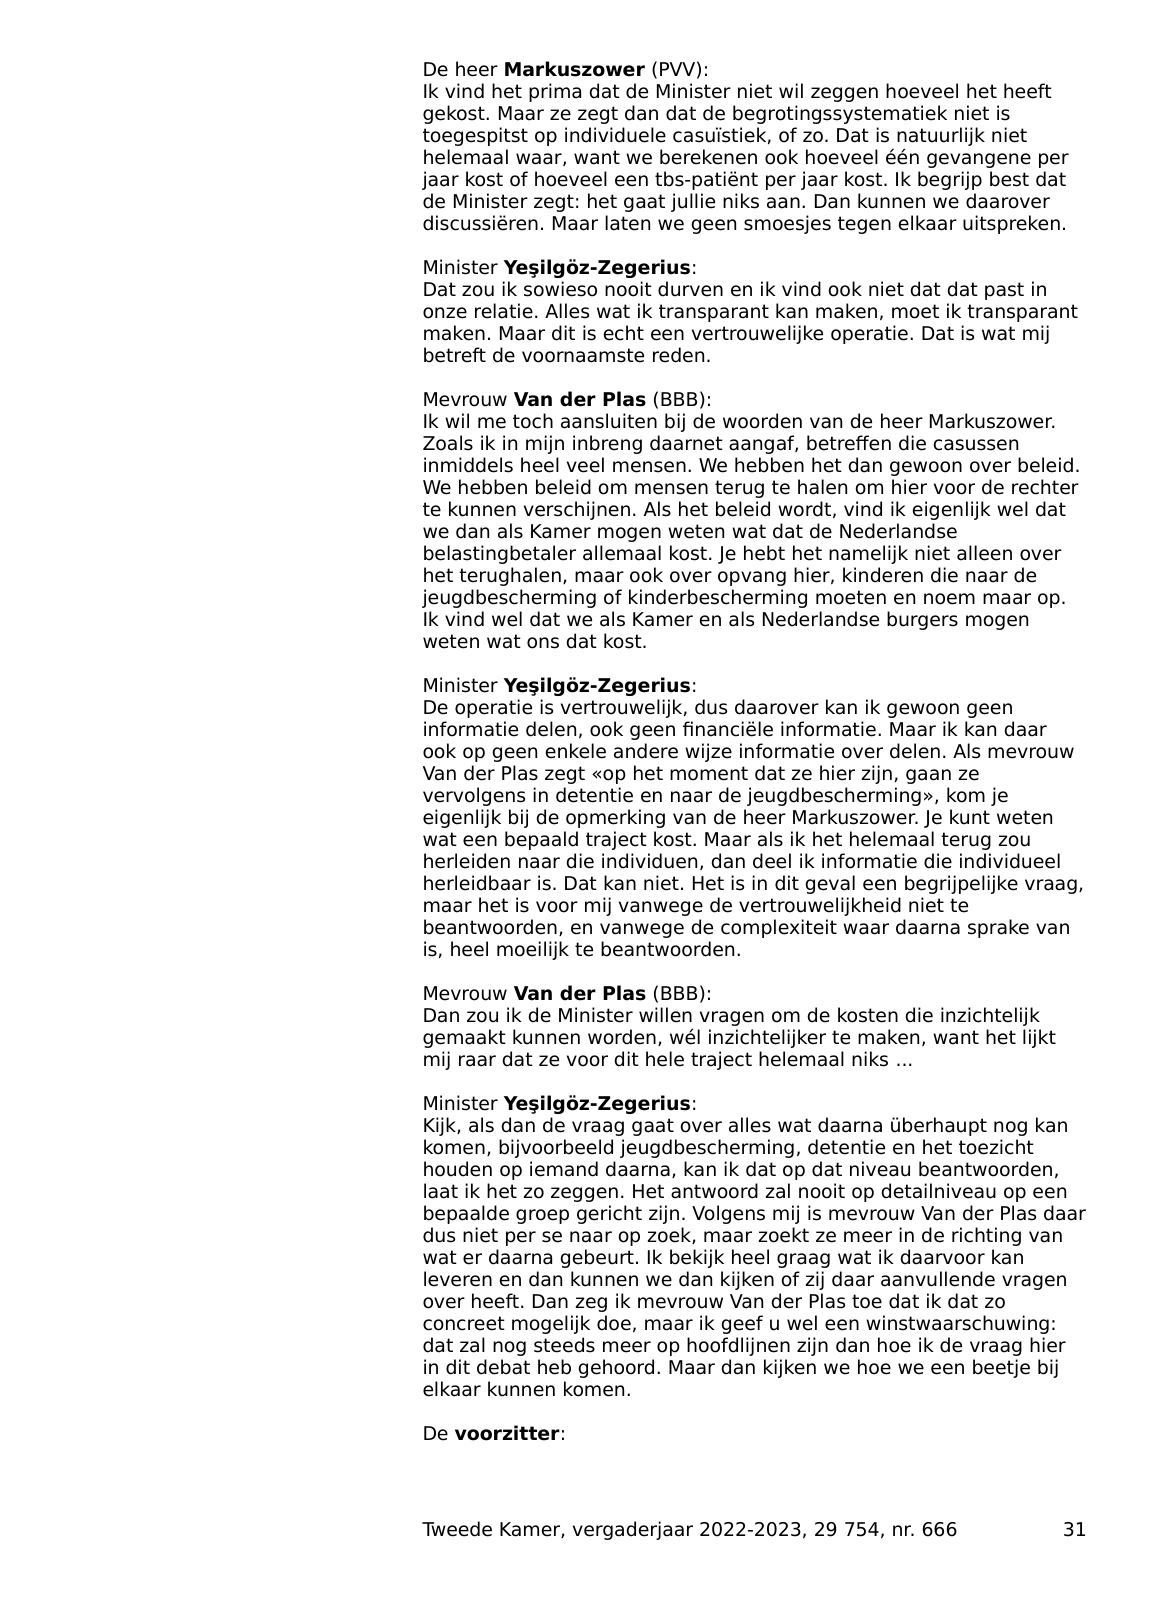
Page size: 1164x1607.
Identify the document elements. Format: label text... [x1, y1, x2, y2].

text Kijk, als dan de vraag gaat over alles wat daarna überhaupt nog kan komen, bijvoorbeeld jeugdbescherming, detentie en het toezicht houden op iemand daarna, kan ik dat op dat niveau beantwoorden, laat ik het zo zeggen. Het antwoord zal nooit op detailniveau op een bepaalde groep gericht zijn. Volgens mij is mevrouw Van der Plas daar dus niet per se naar op zoek, maar zoekt ze meer in de richting van wat er daarna gebeurt. Ik bekijk heel graag wat ik daarvoor kan leveren en dan kunnen we dan kijken of zij daar aanvullende vragen over heeft. Dan zeg ik mevrouw Van der Plas toe dat ik dat zo concreet mogelijk doe, maar ik geef u wel een winstwaarschuwing: dat zal nog steeds meer op hoofdlijnen zijn dan hoe ik de vraag hier in dit debat heb gehoord. Maar dan kijken we hoe we een beetje bij elkaar kunnen komen. [422, 1115, 1087, 1401]
text De heer Markuszower (PVV): [422, 59, 1087, 81]
text Minister Yeşilgöz-Zegerius: [422, 1093, 1087, 1115]
text De voorzitter: [422, 1423, 1087, 1445]
text De operatie is vertrouwelijk, dus daarover kan ik gewoon geen informatie delen, ook geen financiële informatie. Maar ik kan daar ook op geen enkele andere wijze informatie over delen. Als mevrouw Van der Plas zegt «op het moment dat ze hier zijn, gaan ze vervolgens in detentie en naar de jeugdbescherming», kom je eigenlijk bij de opmerking van de heer Markuszower. Je kunt weten wat een bepaald traject kost. Maar als ik het helemaal terug zou herleiden naar die individuen, dan deel ik informatie die individueel herleidbaar is. Dat kan niet. Het is in dit geval een begrijpelijke vraag, maar het is voor mij vanwege de vertrouwelijkheid niet te beantwoorden, en vanwege de complexiteit waar daarna sprake van is, heel moeilijk te beantwoorden. [422, 697, 1087, 961]
text Dan zou ik de Minister willen vragen om de kosten die inzichtelijk gemaakt kunnen worden, wél inzichtelijker te maken, want het lijkt mij raar dat ze voor dit hele traject helemaal niks ... [422, 1005, 1087, 1071]
text Dat zou ik sowieso nooit durven en ik vind ook niet dat dat past in onze relatie. Alles wat ik transparant kan maken, moet ik transparant maken. Maar dit is echt een vertrouwelijke operatie. Dat is wat mij betreft de voornaamste reden. [422, 279, 1087, 367]
text Minister Yeşilgöz-Zegerius: [422, 675, 1087, 697]
text Mevrouw Van der Plas (BBB): [422, 983, 1087, 1005]
text Mevrouw Van der Plas (BBB): [422, 389, 1087, 411]
text Ik wil me toch aansluiten bij de woorden van de heer Markuszower. Zoals ik in mijn inbreng daarnet aangaf, betreffen die casussen inmiddels heel veel mensen. We hebben het dan gewoon over beleid. We hebben beleid om mensen terug te halen om hier voor de rechter te kunnen verschijnen. Als het beleid wordt, vind ik eigenlijk wel dat we dan als Kamer mogen weten wat dat de Nederlandse belastingbetaler allemaal kost. Je hebt het namelijk niet alleen over het terughalen, maar ook over opvang hier, kinderen die naar de jeugdbescherming of kinderbescherming moeten en noem maar op. Ik vind wel dat we als Kamer en als Nederlandse burgers mogen weten wat ons dat kost. [422, 411, 1087, 653]
text Minister Yeşilgöz-Zegerius: [422, 257, 1087, 279]
text Ik vind het prima dat de Minister niet wil zeggen hoeveel het heeft gekost. Maar ze zegt dan dat de begrotingssystematiek niet is toegespitst op individuele casuïstiek, of zo. Dat is natuurlijk niet helemaal waar, want we berekenen ook hoeveel één gevangene per jaar kost of hoeveel een tbs-patiënt per jaar kost. Ik begrijp best dat de Minister zegt: het gaat jullie niks aan. Dan kunnen we daarover discussiëren. Maar laten we geen smoesjes tegen elkaar uitspreken. [422, 81, 1087, 235]
